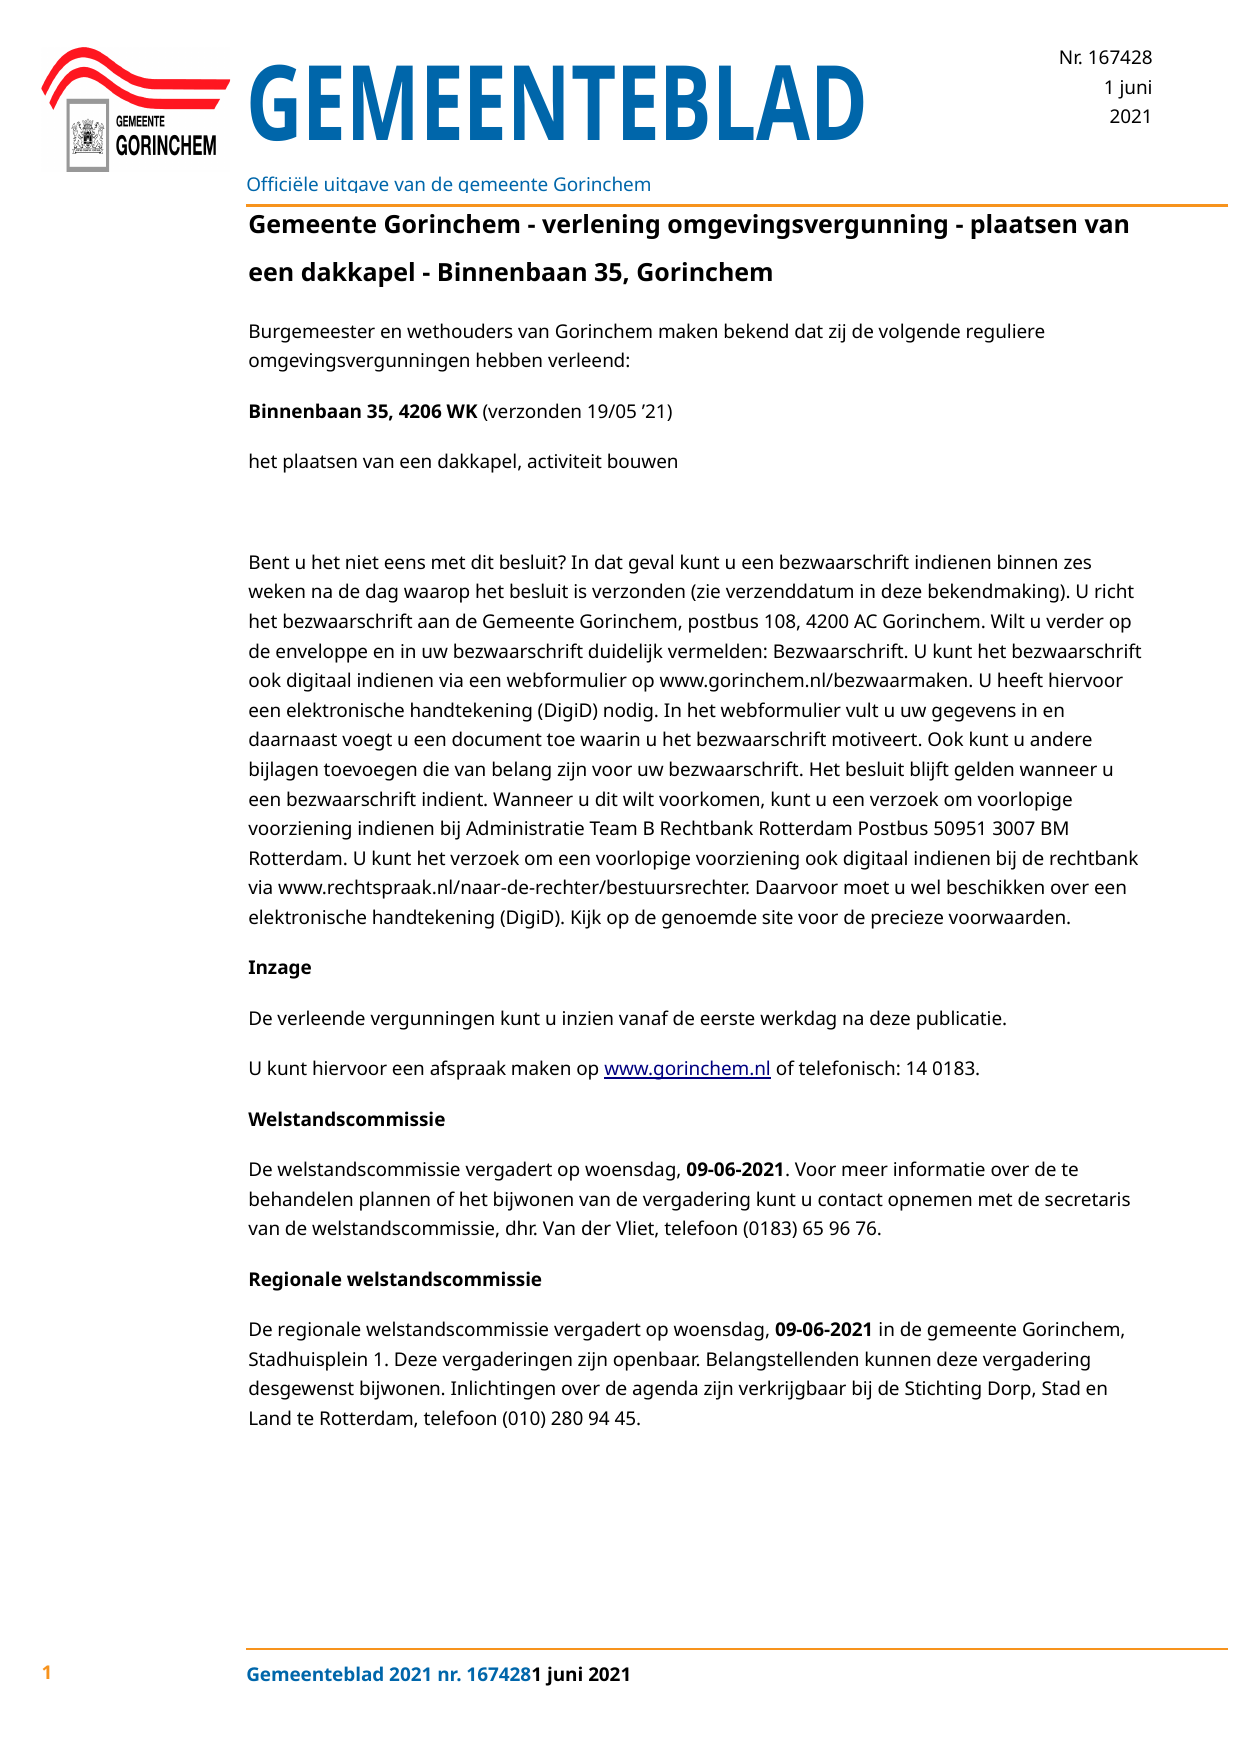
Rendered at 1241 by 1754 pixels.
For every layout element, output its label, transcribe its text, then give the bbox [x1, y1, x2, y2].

text Binnenbaan 35, 4206 WK (verzonden 19/05 ’21) [248, 398, 1152, 424]
text De welstandscommissie vergadert op woensdag, 09-06-2021. Voor meer informatie over de te behandelen plannen of het bijwonen van de vergadering kunt u contact opnemen met de secretaris van de welstandscommissie, dhr. Van der Vliet, telefoon (0183) 65 96 76. [248, 1156, 1152, 1241]
text De regionale welstandscommissie vergadert op woensdag, 09-06-2021 in de gemeente Gorinchem, Stadhuisplein 1. Deze vergaderingen zijn openbaar. Belangstellenden kunnen deze vergadering desgewenst bijwonen. Inlichtingen over de agenda zijn verkrijgbaar bij de Stichting Dorp, Stad en Land te Rotterdam, telefoon (010) 280 94 45. [248, 1316, 1152, 1431]
text U kunt hiervoor een afspraak maken op www.gorinchem.nl of telefonisch: 14 0183. [248, 1055, 1152, 1081]
text het plaatsen van een dakkapel, activiteit bouwen [248, 448, 1152, 474]
picture [41, 47, 231, 172]
text Inzage [248, 954, 1152, 980]
text Welstandscommissie [248, 1106, 1152, 1132]
text Gemeente Gorinchem - verlening omgevingsvergunning - plaatsen van een dakkapel - Binnenbaan 35, Gorinchem [248, 207, 1152, 288]
text Burgemeester en wethouders van Gorinchem maken bekend dat zij de volgende reguliere omgevingsvergunningen hebben verleend: [248, 318, 1152, 373]
text Regionale welstandscommissie [248, 1266, 1152, 1292]
text Bent u het niet eens met dit besluit? In dat geval kunt u een bezwaarschrift indienen binnen zes weken na de dag waarop het besluit is verzonden (zie verzenddatum in deze bekendmaking). U richt het bezwaarschrift aan de Gemeente Gorinchem, postbus 108, 4200 AC Gorinchem. Wilt u verder op de enveloppe en in uw bezwaarschrift duidelijk vermelden: Bezwaarschrift. U kunt het bezwaarschrift ook digitaal indienen via een webformulier op www.gorinchem.nl/bezwaarmaken. U heeft hiervoor een elektronische handtekening (DigiD) nodig. In het webformulier vult u uw gegevens in en daarnaast voegt u een document toe waarin u het bezwaarschrift motiveert. Ook kunt u andere bijlagen toevoegen die van belang zijn voor uw bezwaarschrift. Het besluit blijft gelden wanneer u een bezwaarschrift indient. Wanneer u dit wilt voorkomen, kunt u een verzoek om voorlopige voorziening indienen bij Administratie Team B Rechtbank Rotterdam Postbus 50951 3007 BM Rotterdam. U kunt het verzoek om een voorlopige voorziening ook digitaal indienen bij de rechtbank via www.rechtspraak.nl/naar-de-rechter/bestuursrechter. Daarvoor moet u wel beschikken over een elektronische handtekening (DigiD). Kijk op de genoemde site voor de precieze voorwaarden. [248, 549, 1152, 930]
text De verleende vergunningen kunt u inzien vanaf de eerste werkdag na deze publicatie. [248, 1005, 1152, 1031]
